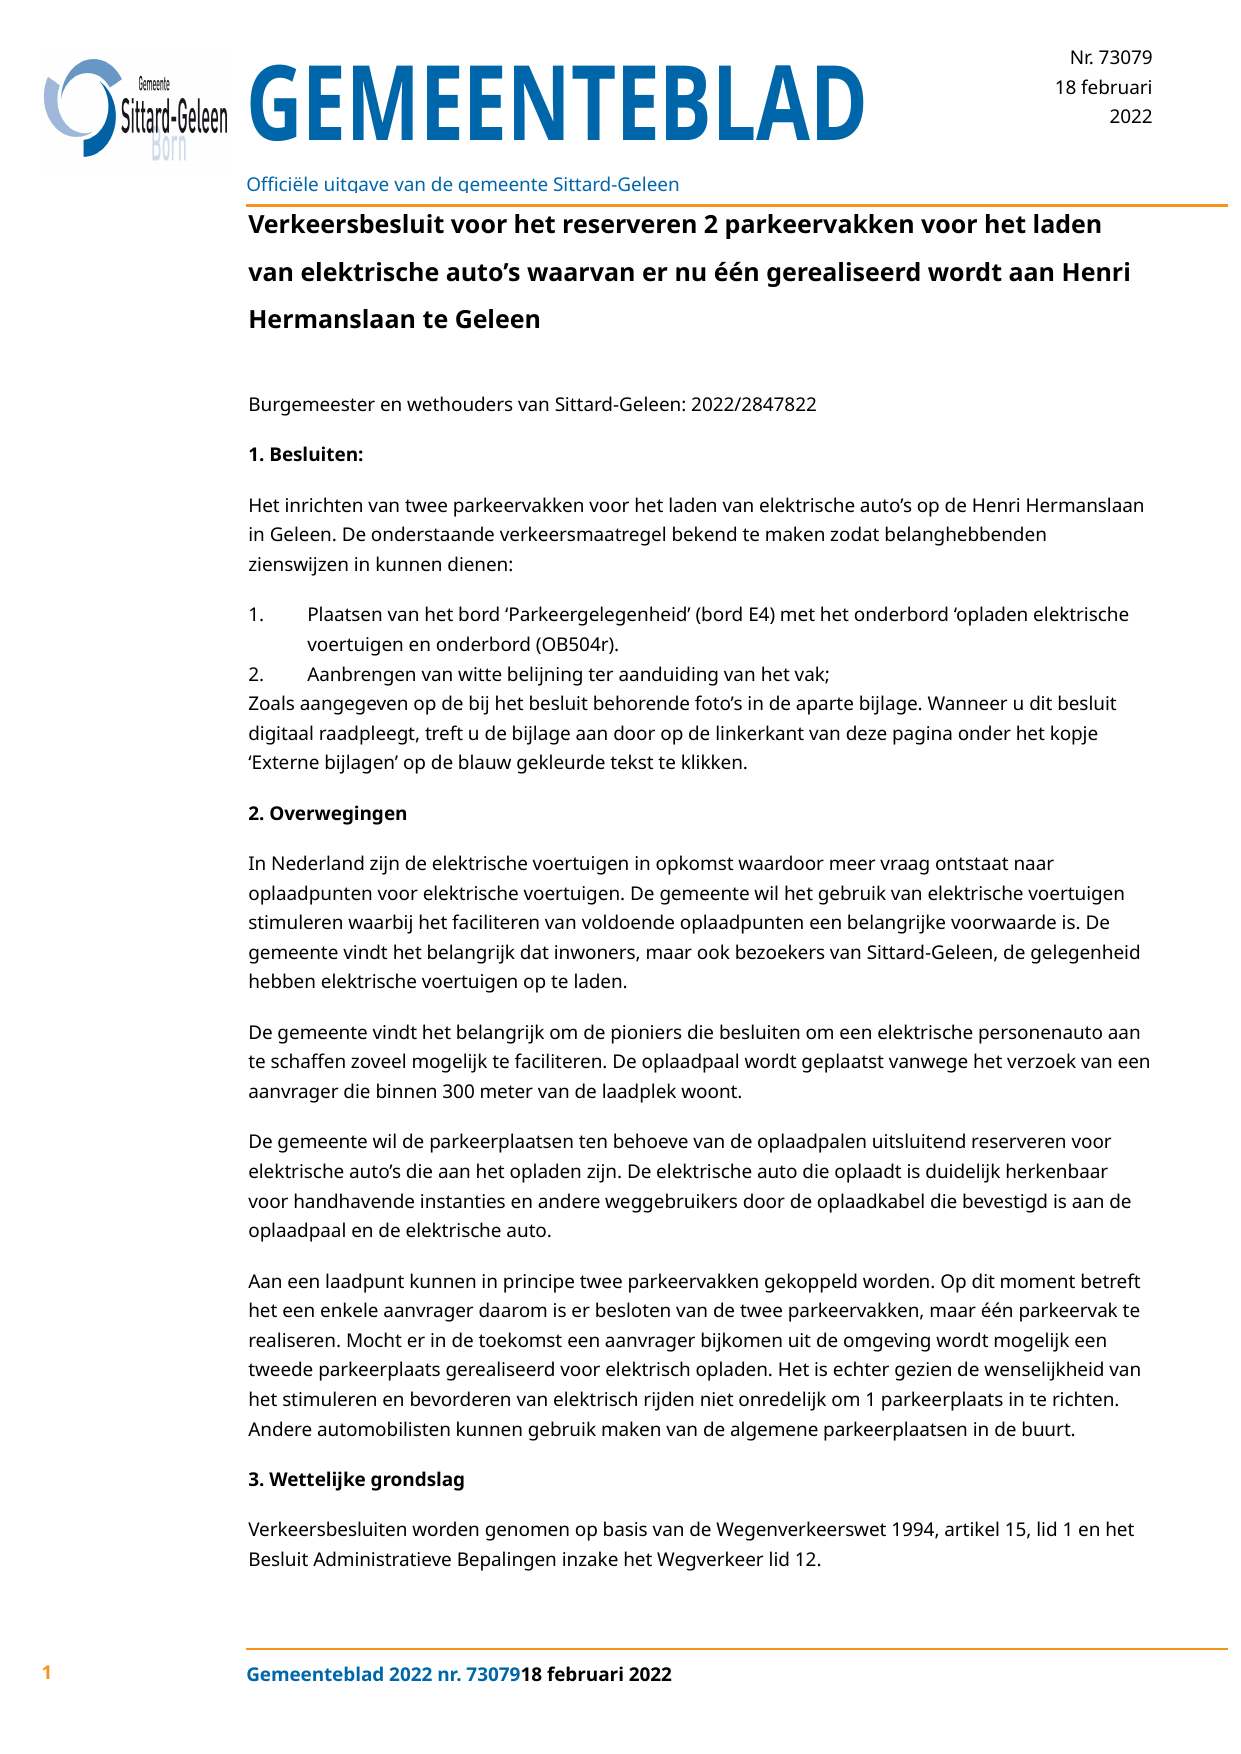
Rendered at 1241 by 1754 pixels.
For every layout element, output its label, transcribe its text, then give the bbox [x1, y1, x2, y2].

text 3. Wettelijke grondslag [248, 1466, 1152, 1492]
text Burgemeester en wethouders van Sittard-Geleen: 2022/2847822 [248, 391, 1152, 417]
text 1. Besluiten: [248, 442, 1152, 467]
text Verkeersbesluit voor het reserveren 2 parkeervakken voor het laden van elektrische auto’s waarvan er nu één gerealiseerd wordt aan Henri Hermanslaan te Geleen [248, 207, 1152, 336]
text Het inrichten van twee parkeervakken voor het laden van elektrische auto’s op de Henri Hermanslaan in Geleen. De onderstaande verkeersmaatregel bekend te maken zodat belanghebbenden zienswijzen in kunnen dienen: [248, 492, 1152, 577]
text Aan een laadpunt kunnen in principe twee parkeervakken gekoppeld worden. Op dit moment betreft het een enkele aanvrager daarom is er besloten van de twee parkeervakken, maar één parkeervak te realiseren. Mocht er in de toekomst een aanvrager bijkomen uit de omgeving wordt mogelijk een tweede parkeerplaats gerealiseerd voor elektrisch opladen. Het is echter gezien de wenselijkheid van het stimuleren en bevorderen van elektrisch rijden niet onredelijk om 1 parkeerplaats in te richten. Andere automobilisten kunnen gebruik maken van de algemene parkeerplaatsen in de buurt. [248, 1268, 1152, 1442]
list Plaatsen van het bord ‘Parkeergelegenheid’ (bord E4) met het onderbord ‘opladen elektrische voertuigen en onderbord (OB504r). [248, 602, 1152, 657]
text 2. Overwegingen [248, 800, 1152, 826]
text De gemeente vindt het belangrijk om de pioniers die besluiten om een elektrische personenauto aan te schaffen zoveel mogelijk te faciliteren. De oplaadpaal wordt geplaatst vanwege het verzoek van een aanvrager die binnen 300 meter van de laadplek woont. [248, 1019, 1152, 1104]
text Zoals aangegeven op de bij het besluit behorende foto’s in de aparte bijlage. Wanneer u dit besluit digitaal raadpleegt, treft u de bijlage aan door op de linkerkant van deze pagina onder het kopje ‘Externe bijlagen’ op de blauw gekleurde tekst te klikken. [248, 690, 1152, 775]
text In Nederland zijn de elektrische voertuigen in opkomst waardoor meer vraag ontstaat naar oplaadpunten voor elektrische voertuigen. De gemeente wil het gebruik van elektrische voertuigen stimuleren waarbij het faciliteren van voldoende oplaadpunten een belangrijke voorwaarde is. De gemeente vindt het belangrijk dat inwoners, maar ook bezoekers van Sittard-Geleen, de gelegenheid hebben elektrische voertuigen op te laden. [248, 850, 1152, 994]
text Verkeersbesluiten worden genomen op basis van de Wegenverkeerswet 1994, artikel 15, lid 1 en het Besluit Administratieve Bepalingen inzake het Wegverkeer lid 12. [248, 1517, 1152, 1572]
picture [41, 47, 231, 172]
list Aanbrengen van witte belijning ter aanduiding van het vak; [248, 661, 1152, 687]
text De gemeente wil de parkeerplaatsen ten behoeve van de oplaadpalen uitsluitend reserveren voor elektrische auto’s die aan het opladen zijn. De elektrische auto die oplaadt is duidelijk herkenbaar voor handhavende instanties en andere weggebruikers door de oplaadkabel die bevestigd is aan de oplaadpaal en de elektrische auto. [248, 1129, 1152, 1243]
